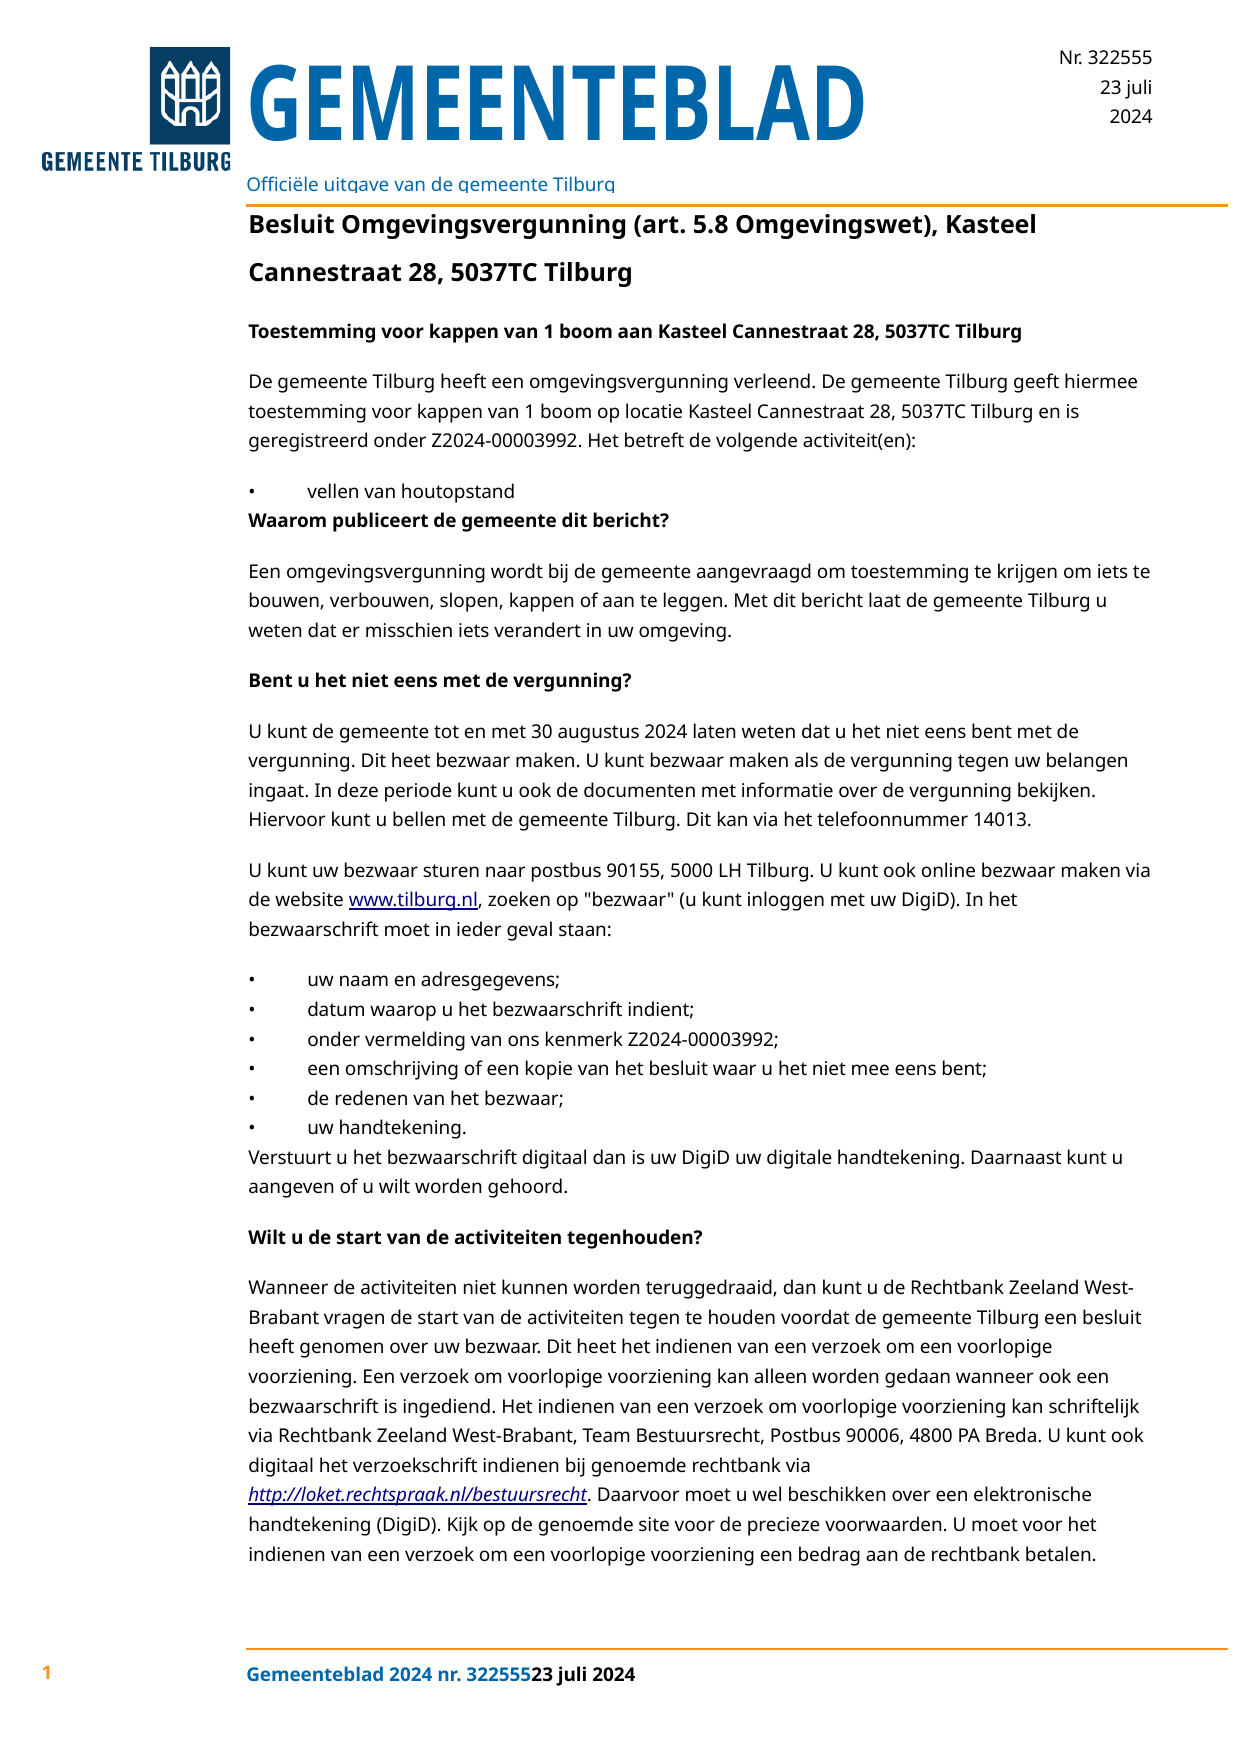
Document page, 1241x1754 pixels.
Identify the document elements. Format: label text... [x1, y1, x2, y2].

picture [41, 47, 231, 172]
list datum waarop u het bezwaarschrift indient; [248, 996, 1152, 1022]
text Besluit Omgevingsvergunning (art. 5.8 Omgevingswet), Kasteel Cannestraat 28, 5037TC Tilburg [248, 207, 1152, 288]
text Waarom publiceert de gemeente dit bericht? [248, 507, 1152, 533]
text De gemeente Tilburg heeft een omgevingsvergunning verleend. De gemeente Tilburg geeft hiermee toestemming voor kappen van 1 boom op locatie Kasteel Cannestraat 28, 5037TC Tilburg en is geregistreerd onder Z2024-00003992. Het betreft de volgende activiteit(en): [248, 368, 1152, 453]
list vellen van houtopstand [248, 478, 1152, 504]
list onder vermelding van ons kenmerk Z2024-00003992; [248, 1026, 1152, 1052]
text U kunt uw bezwaar sturen naar postbus 90155, 5000 LH Tilburg. U kunt ook online bezwaar maken via de website www.tilburg.nl, zoeken op "bezwaar" (u kunt inloggen met uw DigiD). In het bezwaarschrift moet in ieder geval staan: [248, 857, 1152, 942]
text Toestemming voor kappen van 1 boom aan Kasteel Cannestraat 28, 5037TC Tilburg [248, 318, 1152, 344]
text Een omgevingsvergunning wordt bij de gemeente aangevraagd om toestemming te krijgen om iets te bouwen, verbouwen, slopen, kappen of aan te leggen. Met dit bericht laat de gemeente Tilburg u weten dat er misschien iets verandert in uw omgeving. [248, 558, 1152, 643]
list uw naam en adresgegevens; [248, 967, 1152, 992]
text Wilt u de start van de activiteiten tegenhouden? [248, 1224, 1152, 1250]
text Verstuurt u het bezwaarschrift digitaal dan is uw DigiD uw digitale handtekening. Daarnaast kunt u aangeven of u wilt worden gehoord. [248, 1144, 1152, 1199]
list de redenen van het bezwaar; [248, 1085, 1152, 1111]
list een omschrijving of een kopie van het besluit waar u het niet mee eens bent; [248, 1055, 1152, 1081]
text Wanneer de activiteiten niet kunnen worden teruggedraaid, dan kunt u de Rechtbank Zeeland West-Brabant vragen de start van de activiteiten tegen te houden voordat de gemeente Tilburg een besluit heeft genomen over uw bezwaar. Dit heet het indienen van een verzoek om een voorlopige voorziening. Een verzoek om voorlopige voorziening kan alleen worden gedaan wanneer ook een bezwaarschrift is ingediend. Het indienen van een verzoek om voorlopige voorziening kan schriftelijk via Rechtbank Zeeland West-Brabant, Team Bestuursrecht, Postbus 90006, 4800 PA Breda. U kunt ook digitaal het verzoekschrift indienen bij genoemde rechtbank via http://loket.rechtspraak.nl/bestuursrecht. Daarvoor moet u wel beschikken over een elektronische handtekening (DigiD). Kijk op de genoemde site voor de precieze voorwaarden. U moet voor het indienen van een verzoek om een voorlopige voorziening een bedrag aan de rechtbank betalen. [248, 1274, 1152, 1567]
text U kunt de gemeente tot en met 30 augustus 2024 laten weten dat u het niet eens bent met de vergunning. Dit heet bezwaar maken. U kunt bezwaar maken als de vergunning tegen uw belangen ingaat. In deze periode kunt u ook de documenten met informatie over de vergunning bekijken. Hiervoor kunt u bellen met de gemeente Tilburg. Dit kan via het telefoonnummer 14013. [248, 718, 1152, 832]
list uw handtekening. [248, 1114, 1152, 1140]
text Bent u het niet eens met de vergunning? [248, 667, 1152, 693]
